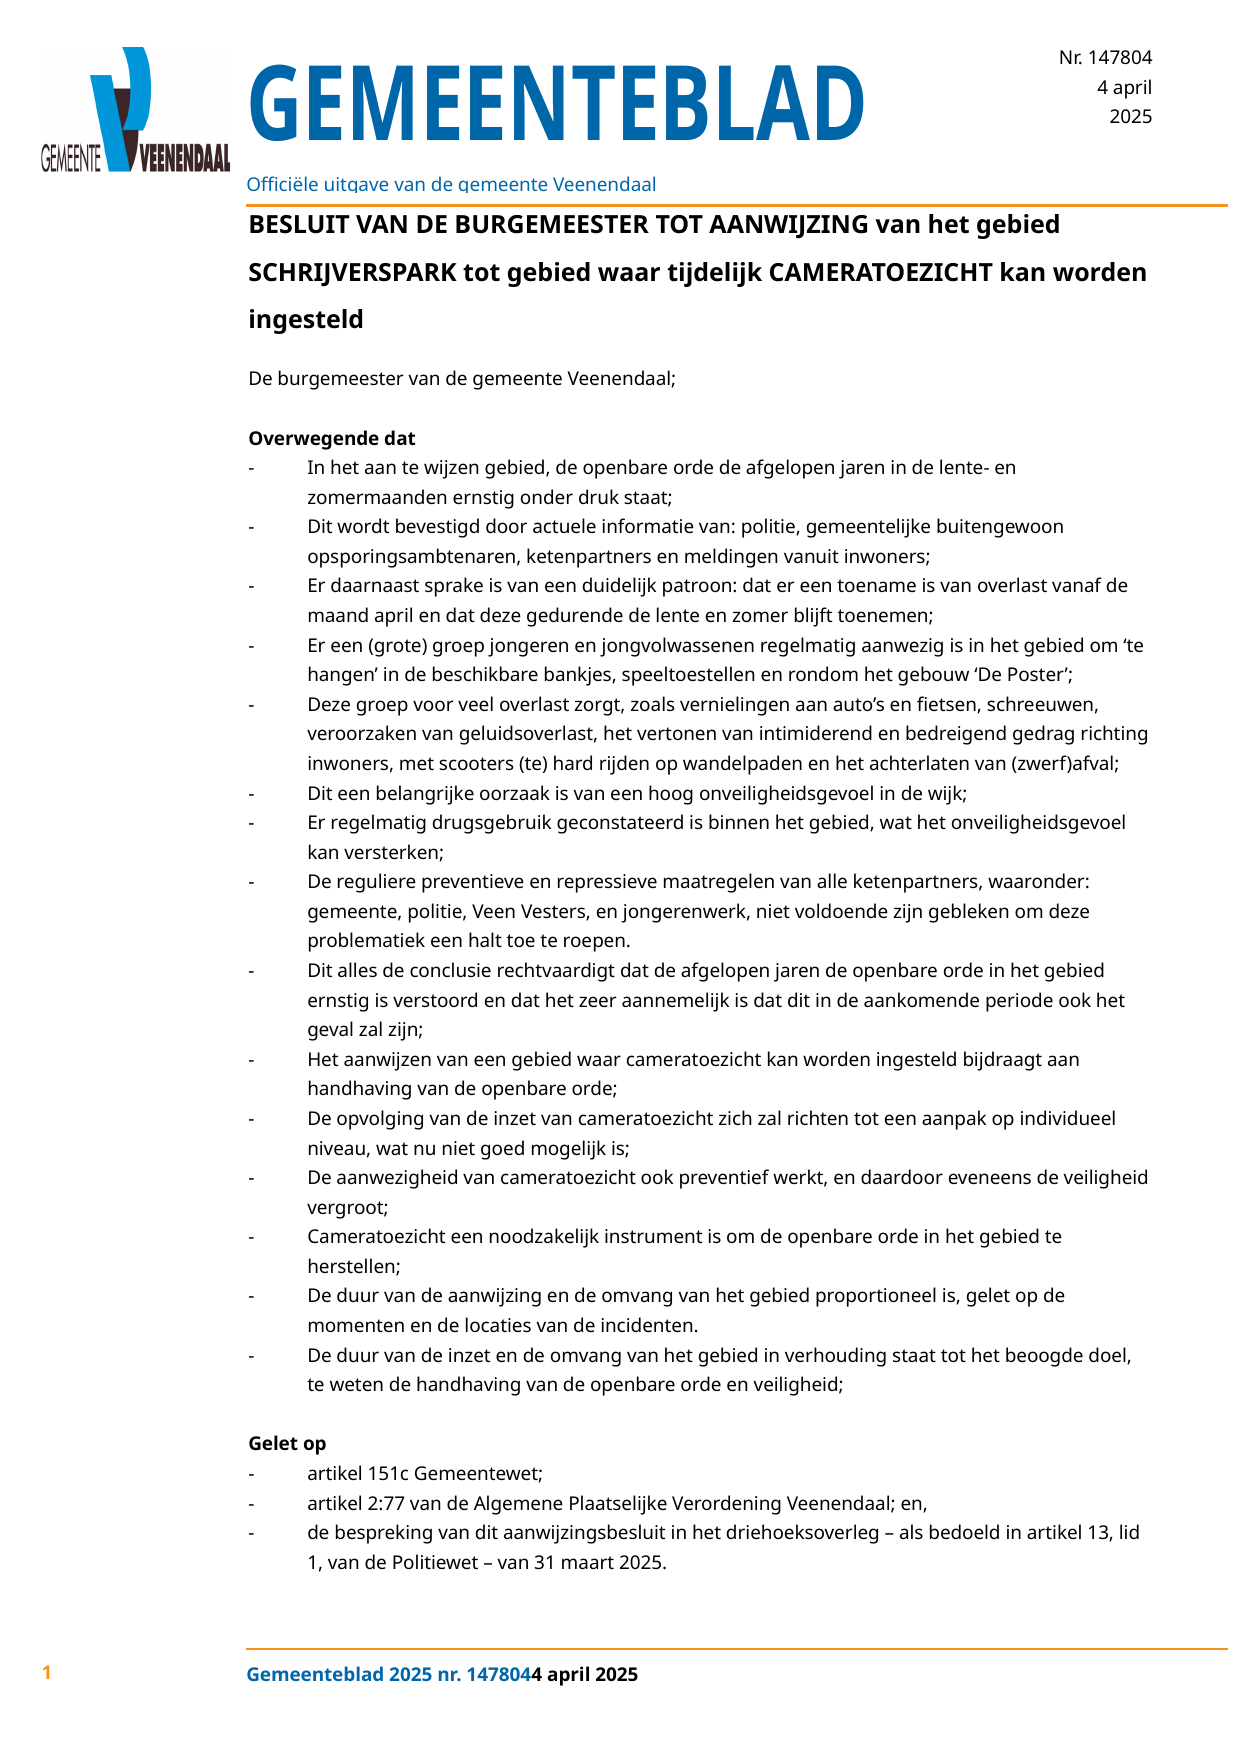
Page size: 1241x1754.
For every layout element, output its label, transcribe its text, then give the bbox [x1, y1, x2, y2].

list De opvolging van de inzet van cameratoezicht zich zal richten tot een aanpak op individueel niveau, wat nu niet goed mogelijk is; [248, 1105, 1152, 1160]
list De reguliere preventieve en repressieve maatregelen van alle ketenpartners, waaronder: gemeente, politie, Veen Vesters, en jongerenwerk, niet voldoende zijn gebleken om deze problematiek een halt toe te roepen. [248, 868, 1152, 953]
list Het aanwijzen van een gebied waar cameratoezicht kan worden ingesteld bijdraagt aan handhaving van de openbare orde; [248, 1046, 1152, 1101]
list Cameratoezicht een noodzakelijk instrument is om de openbare orde in het gebied te herstellen; [248, 1223, 1152, 1279]
text BESLUIT VAN DE BURGEMEESTER TOT AANWIJZING van het gebied SCHRIJVERSPARK tot gebied waar tijdelijk CAMERATOEZICHT kan worden ingesteld [248, 207, 1152, 336]
picture [41, 47, 130, 172]
list artikel 2:77 van de Algemene Plaatselijke Verordening Veenendaal; en, [248, 1490, 1152, 1515]
list De duur van de inzet en de omvang van het gebied in verhouding staat tot het beoogde doel, te weten de handhaving van de openbare orde en veiligheid; [248, 1342, 1152, 1397]
list de bespreking van dit aanwijzingsbesluit in het driehoeksoverleg – als bedoeld in artikel 13, lid 1, van de Politiewet – van 31 maart 2025. [248, 1519, 1152, 1574]
list Dit alles de conclusie rechtvaardigt dat de afgelopen jaren de openbare orde in het gebied ernstig is verstoord en dat het zeer aannemelijk is dat dit in de aankomende periode ook het geval zal zijn; [248, 957, 1152, 1042]
list De duur van de aanwijzing en de omvang van het gebied proportioneel is, gelet op de momenten en de locaties van de incidenten. [248, 1283, 1152, 1338]
list Er een (grote) groep jongeren en jongvolwassenen regelmatig aanwezig is in het gebied om ‘te hangen’ in de beschikbare bankjes, speeltoestellen en rondom het gebouw ‘De Poster’; [248, 632, 1152, 687]
list artikel 151c Gemeentewet; [248, 1460, 1152, 1486]
text De burgemeester van de gemeente Veenendaal; [248, 366, 1152, 391]
list Er regelmatig drugsgebruik geconstateerd is binnen het gebied, wat het onveiligheidsgevoel kan versterken; [248, 809, 1152, 864]
list Dit een belangrijke oorzaak is van een hoog onveiligheidsgevoel in de wijk; [248, 780, 1152, 805]
list Dit wordt bevestigd door actuele informatie van: politie, gemeentelijke buitengewoon opsporingsambtenaren, ketenpartners en meldingen vanuit inwoners; [248, 513, 1152, 569]
list In het aan te wijzen gebied, de openbare orde de afgelopen jaren in de lente- en zomermaanden ernstig onder druk staat; [248, 454, 1152, 509]
list De aanwezigheid van cameratoezicht ook preventief werkt, en daardoor eveneens de veiligheid vergroot; [248, 1164, 1152, 1219]
list Deze groep voor veel overlast zorgt, zoals vernielingen aan auto’s en fietsen, schreeuwen, veroorzaken van geluidsoverlast, het vertonen van intimiderend en bedreigend gedrag richting inwoners, met scooters (te) hard rijden op wandelpaden en het achterlaten van (zwerf)afval; [248, 691, 1152, 776]
text Gelet op [248, 1431, 1152, 1456]
list Er daarnaast sprake is van een duidelijk patroon: dat er een toename is van overlast vanaf de maand april en dat deze gedurende de lente en zomer blijft toenemen; [248, 573, 1152, 628]
picture [123, 47, 231, 172]
text Overwegende dat [248, 425, 1152, 450]
